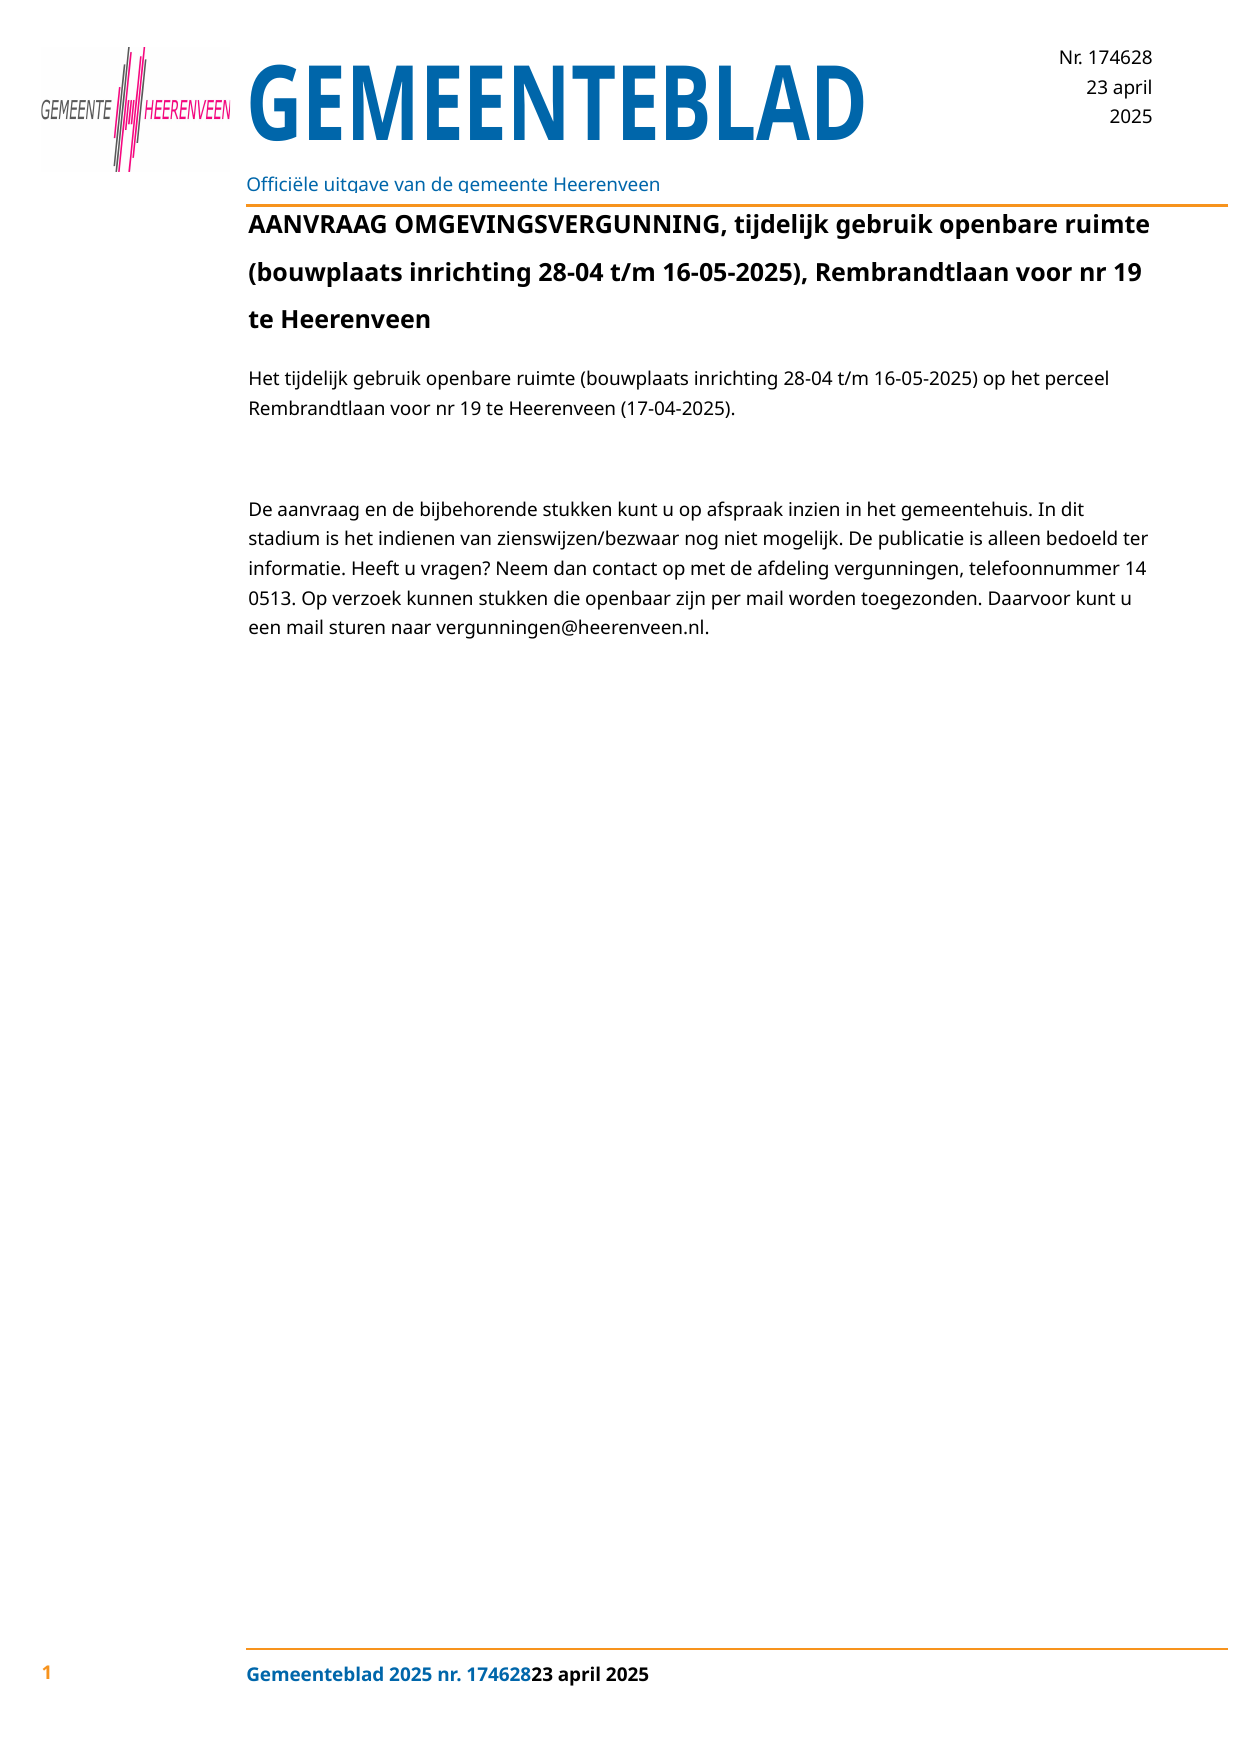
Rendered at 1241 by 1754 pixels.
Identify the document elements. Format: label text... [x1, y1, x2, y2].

picture [41, 47, 231, 172]
text Het tijdelijk gebruik openbare ruimte (bouwplaats inrichting 28-04 t/m 16-05-2025) op het perceel Rembrandtlaan voor nr 19 te Heerenveen (17-04-2025). [248, 366, 1152, 421]
text De aanvraag en de bijbehorende stukken kunt u op afspraak inzien in het gemeentehuis. In dit stadium is het indienen van zienswijzen/bezwaar nog niet mogelijk. De publicatie is alleen bedoeld ter informatie. Heeft u vragen? Neem dan contact op met de afdeling vergunningen, telefoonnummer 14 0513. Op verzoek kunnen stukken die openbaar zijn per mail worden toegezonden. Daarvoor kunt u een mail sturen naar vergunningen@heerenveen.nl. [248, 496, 1152, 640]
text AANVRAAG OMGEVINGSVERGUNNING, tijdelijk gebruik openbare ruimte (bouwplaats inrichting 28-04 t/m 16-05-2025), Rembrandtlaan voor nr 19 te Heerenveen [248, 207, 1152, 336]
